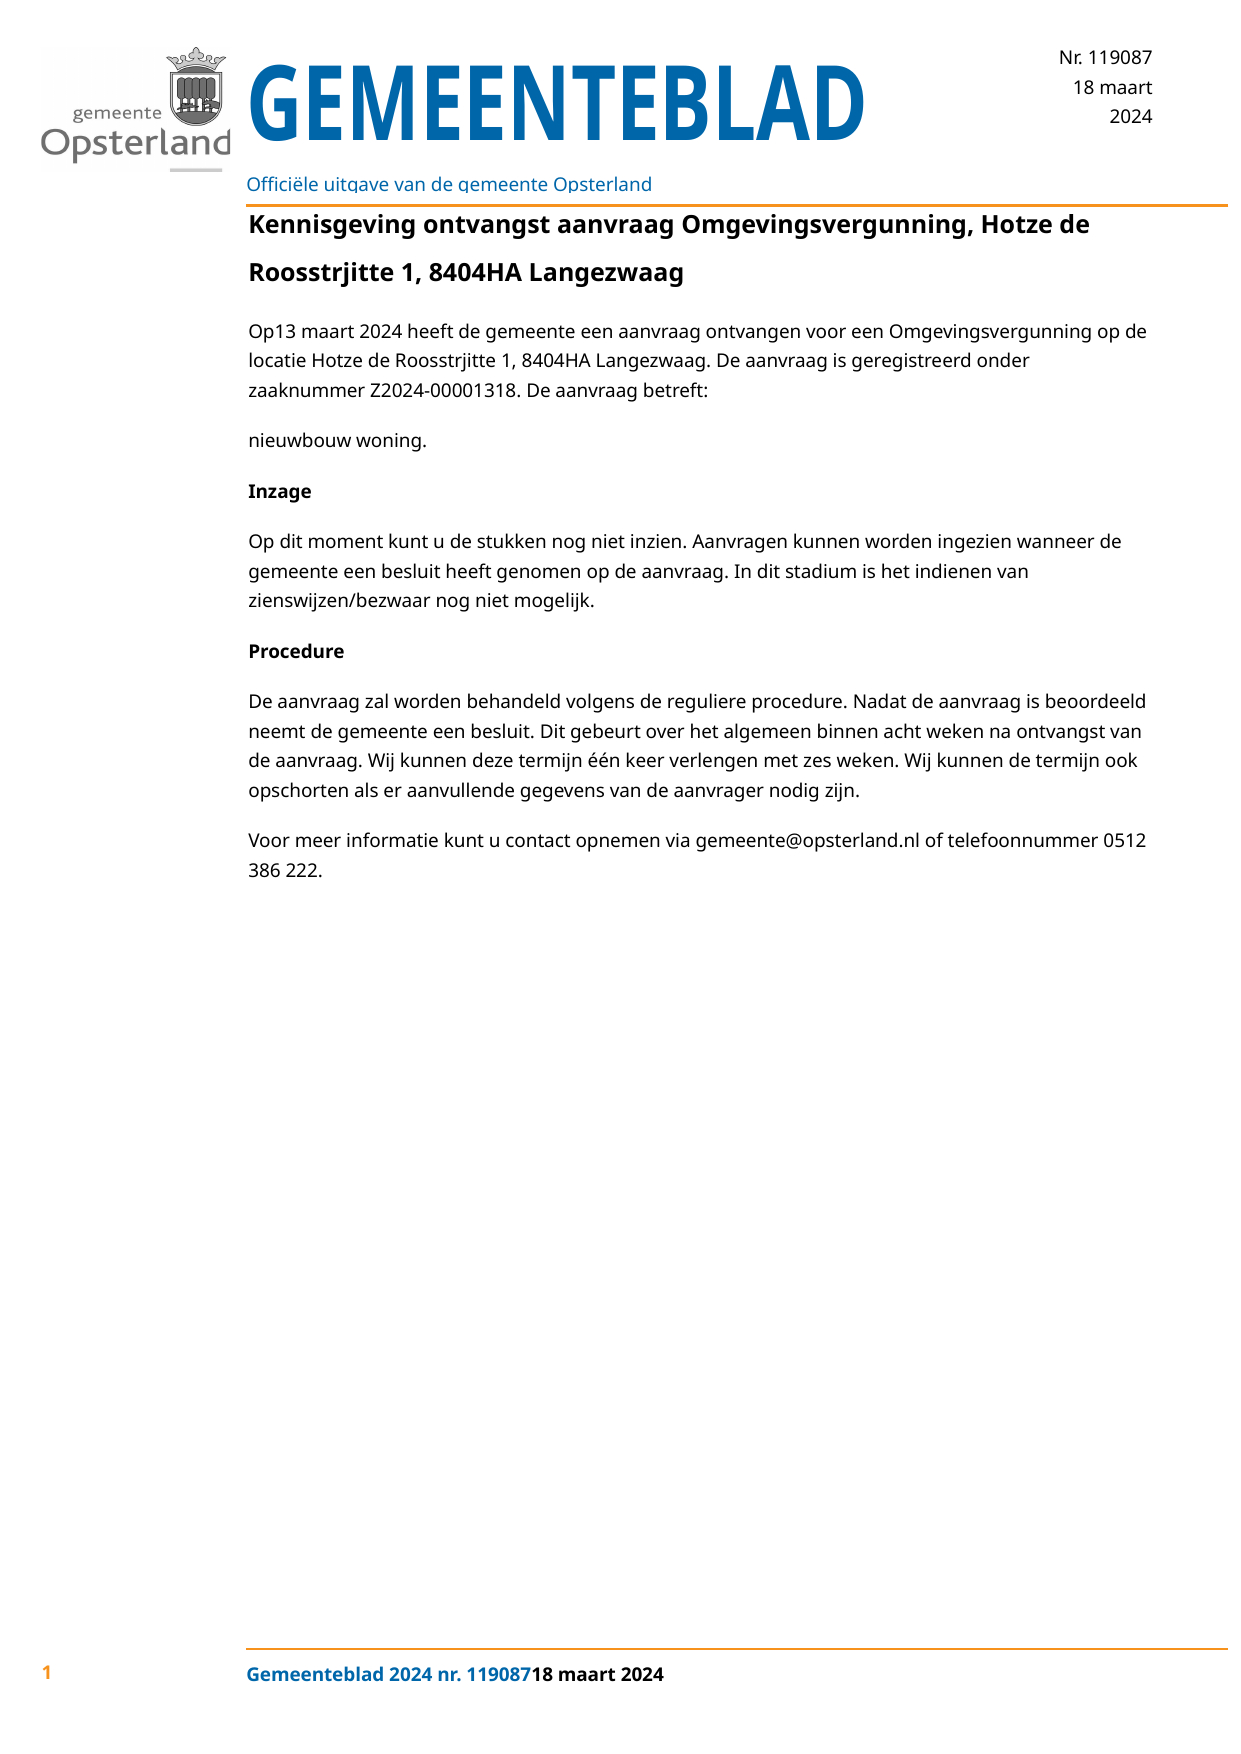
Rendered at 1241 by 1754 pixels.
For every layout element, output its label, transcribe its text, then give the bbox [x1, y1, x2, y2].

picture [41, 47, 231, 172]
text Op13 maart 2024 heeft de gemeente een aanvraag ontvangen voor een Omgevingsvergunning op de locatie Hotze de Roosstrjitte 1, 8404HA Langezwaag. De aanvraag is geregistreerd onder zaaknummer Z2024-00001318. De aanvraag betreft: [248, 318, 1152, 403]
text Op dit moment kunt u de stukken nog niet inzien. Aanvragen kunnen worden ingezien wanneer de gemeente een besluit heeft genomen op de aanvraag. In dit stadium is het indienen van zienswijzen/bezwaar nog niet mogelijk. [248, 528, 1152, 613]
text Voor meer informatie kunt u contact opnemen via gemeente@opsterland.nl of telefoonnummer 0512 386 222. [248, 827, 1152, 883]
text Inzage [248, 478, 1152, 504]
text Procedure [248, 638, 1152, 664]
text nieuwbouw woning. [248, 427, 1152, 453]
text Kennisgeving ontvangst aanvraag Omgevingsvergunning, Hotze de Roosstrjitte 1, 8404HA Langezwaag [248, 207, 1152, 288]
text De aanvraag zal worden behandeld volgens de reguliere procedure. Nadat de aanvraag is beoordeeld neemt de gemeente een besluit. Dit gebeurt over het algemeen binnen acht weken na ontvangst van de aanvraag. Wij kunnen deze termijn één keer verlengen met zes weken. Wij kunnen de termijn ook opschorten als er aanvullende gegevens van de aanvrager nodig zijn. [248, 688, 1152, 803]
